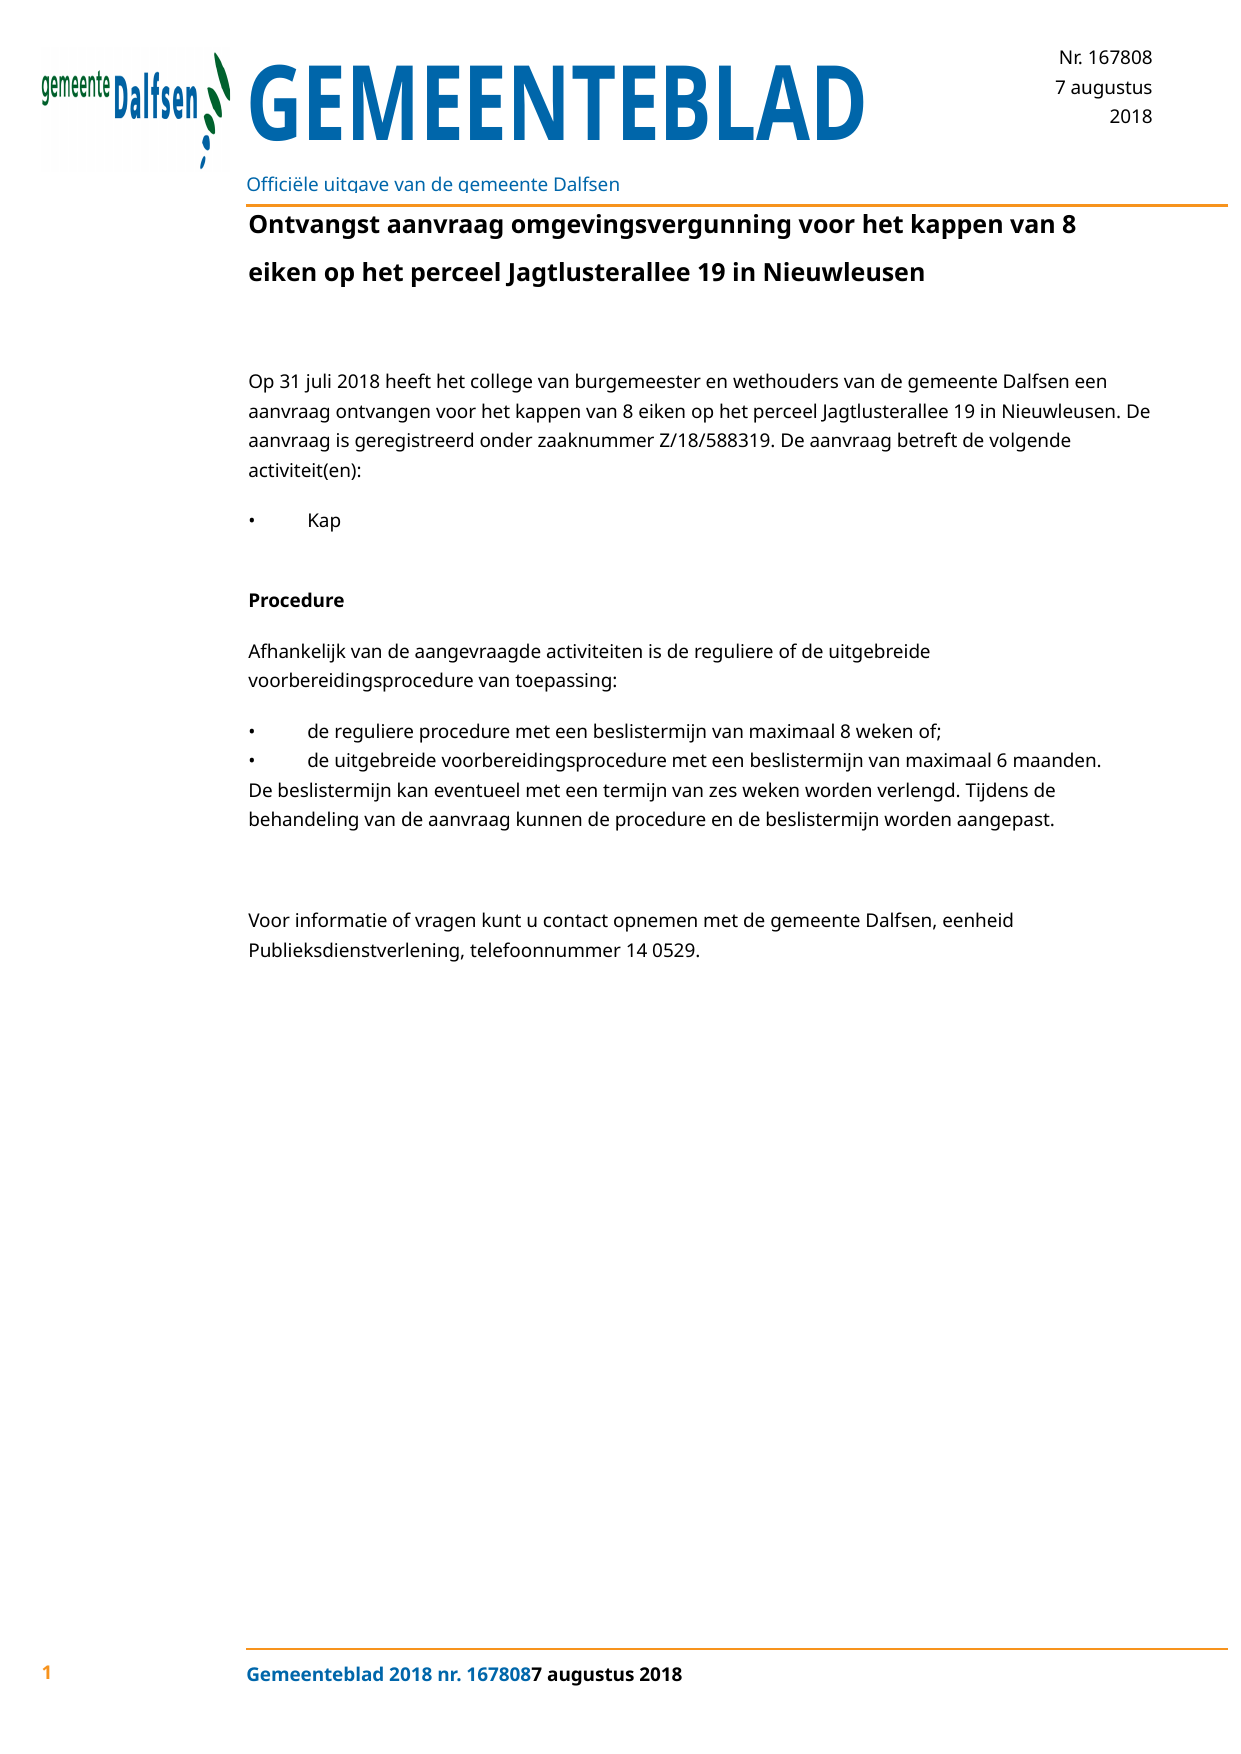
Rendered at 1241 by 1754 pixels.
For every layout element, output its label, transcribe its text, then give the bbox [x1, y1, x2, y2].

list de uitgebreide voorbereidingsprocedure met een beslistermijn van maximaal 6 maanden. [248, 747, 1152, 773]
text Voor informatie of vragen kunt u contact opnemen met de gemeente Dalfsen, eenheid Publieksdienstverlening, telefoonnummer 14 0529. [248, 907, 1152, 963]
list de reguliere procedure met een beslistermijn van maximaal 8 weken of; [248, 718, 1152, 744]
text Ontvangst aanvraag omgevingsvergunning voor het kappen van 8 eiken op het perceel Jagtlusterallee 19 in Nieuwleusen [248, 207, 1152, 288]
picture [41, 47, 231, 172]
list Kap [248, 507, 1152, 533]
text De beslistermijn kan eventueel met een termijn van zes weken worden verlengd. Tijdens de behandeling van de aanvraag kunnen de procedure en de beslistermijn worden aangepast. [248, 777, 1152, 832]
text Op 31 juli 2018 heeft het college van burgemeester en wethouders van de gemeente Dalfsen een aanvraag ontvangen voor het kappen van 8 eiken op het perceel Jagtlusterallee 19 in Nieuwleusen. De aanvraag is geregistreerd onder zaaknummer Z/18/588319. De aanvraag betreft de volgende activiteit(en): [248, 368, 1152, 483]
text Afhankelijk van de aangevraagde activiteiten is de reguliere of de uitgebreide voorbereidingsprocedure van toepassing: [248, 638, 1152, 693]
text Procedure [248, 587, 1152, 613]
